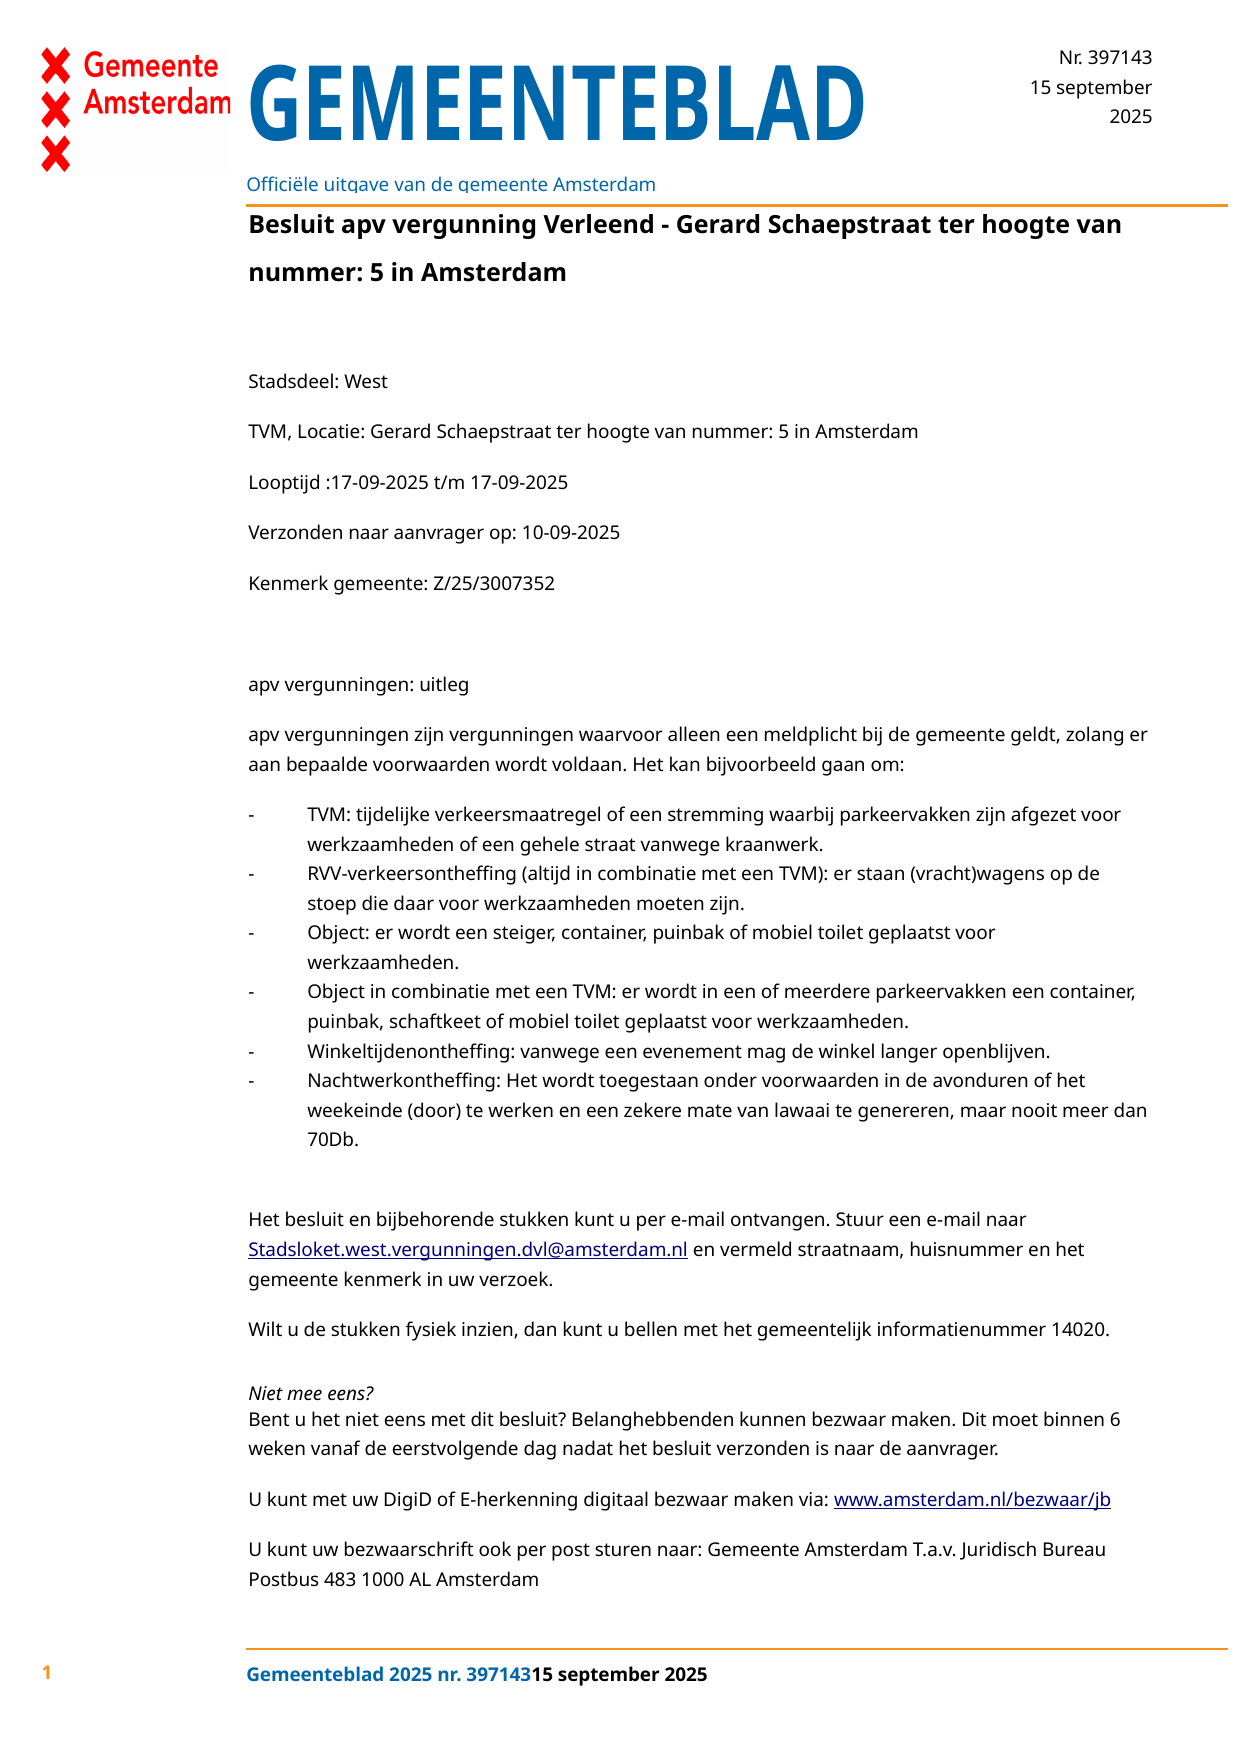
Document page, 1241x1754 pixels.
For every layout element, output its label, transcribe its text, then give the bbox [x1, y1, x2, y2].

text apv vergunningen zijn vergunningen waarvoor alleen een meldplicht bij de gemeente geldt, zolang er aan bepaalde voorwaarden wordt voldaan. Het kan bijvoorbeeld gaan om: [248, 721, 1152, 777]
text Stadsdeel: West [248, 368, 1152, 394]
text U kunt met uw DigiD of E-herkenning digitaal bezwaar maken via: www.amsterdam.nl/bezwaar/jb [248, 1486, 1152, 1512]
text U kunt uw bezwaarschrift ook per post sturen naar: Gemeente Amsterdam T.a.v. Juridisch Bureau Postbus 483 1000 AL Amsterdam [248, 1536, 1152, 1592]
text TVM, Locatie: Gerard Schaepstraat ter hoogte van nummer: 5 in Amsterdam [248, 419, 1152, 444]
text Wilt u de stukken fysiek inzien, dan kunt u bellen met het gemeentelijk informatienummer 14020. [248, 1316, 1152, 1342]
text Verzonden naar aanvrager op: 10-09-2025 [248, 519, 1152, 545]
list Nachtwerkontheffing: Het wordt toegestaan onder voorwaarden in de avonduren of het weekeinde (door) te werken en een zekere mate van lawaai te genereren, maar nooit meer dan 70Db. [248, 1067, 1152, 1152]
list Object: er wordt een steiger, container, puinbak of mobiel toilet geplaatst voor werkzaamheden. [248, 919, 1152, 975]
list Winkeltijdenontheffing: vanwege een evenement mag de winkel langer openblijven. [248, 1038, 1152, 1064]
text Niet mee eens? [248, 1380, 1152, 1406]
text Besluit apv vergunning Verleend - Gerard Schaepstraat ter hoogte van nummer: 5 in Amsterdam [248, 207, 1152, 288]
list RVV-verkeersontheffing (altijd in combinatie met een TVM): er staan (vracht)wagens op de stoep die daar voor werkzaamheden moeten zijn. [248, 860, 1152, 916]
text Bent u het niet eens met dit besluit? Belanghebbenden kunnen bezwaar maken. Dit moet binnen 6 weken vanaf de eerstvolgende dag nadat het besluit verzonden is naar de aanvrager. [248, 1406, 1152, 1461]
list TVM: tijdelijke verkeersmaatregel of een stremming waarbij parkeervakken zijn afgezet voor werkzaamheden of een gehele straat vanwege kraanwerk. [248, 801, 1152, 857]
text Kenmerk gemeente: Z/25/3007352 [248, 570, 1152, 596]
text apv vergunningen: uitleg [248, 671, 1152, 697]
picture [41, 47, 231, 172]
text Looptijd :17-09-2025 t/m 17-09-2025 [248, 469, 1152, 495]
text Het besluit en bijbehorende stukken kunt u per e-mail ontvangen. Stuur een e-mail naar Stadsloket.west.vergunningen.dvl@amsterdam.nl en vermeld straatnaam, huisnummer en het gemeente kenmerk in uw verzoek. [248, 1207, 1152, 1292]
list Object in combinatie met een TVM: er wordt in een of meerdere parkeervakken een container, puinbak, schaftkeet of mobiel toilet geplaatst voor werkzaamheden. [248, 979, 1152, 1034]
